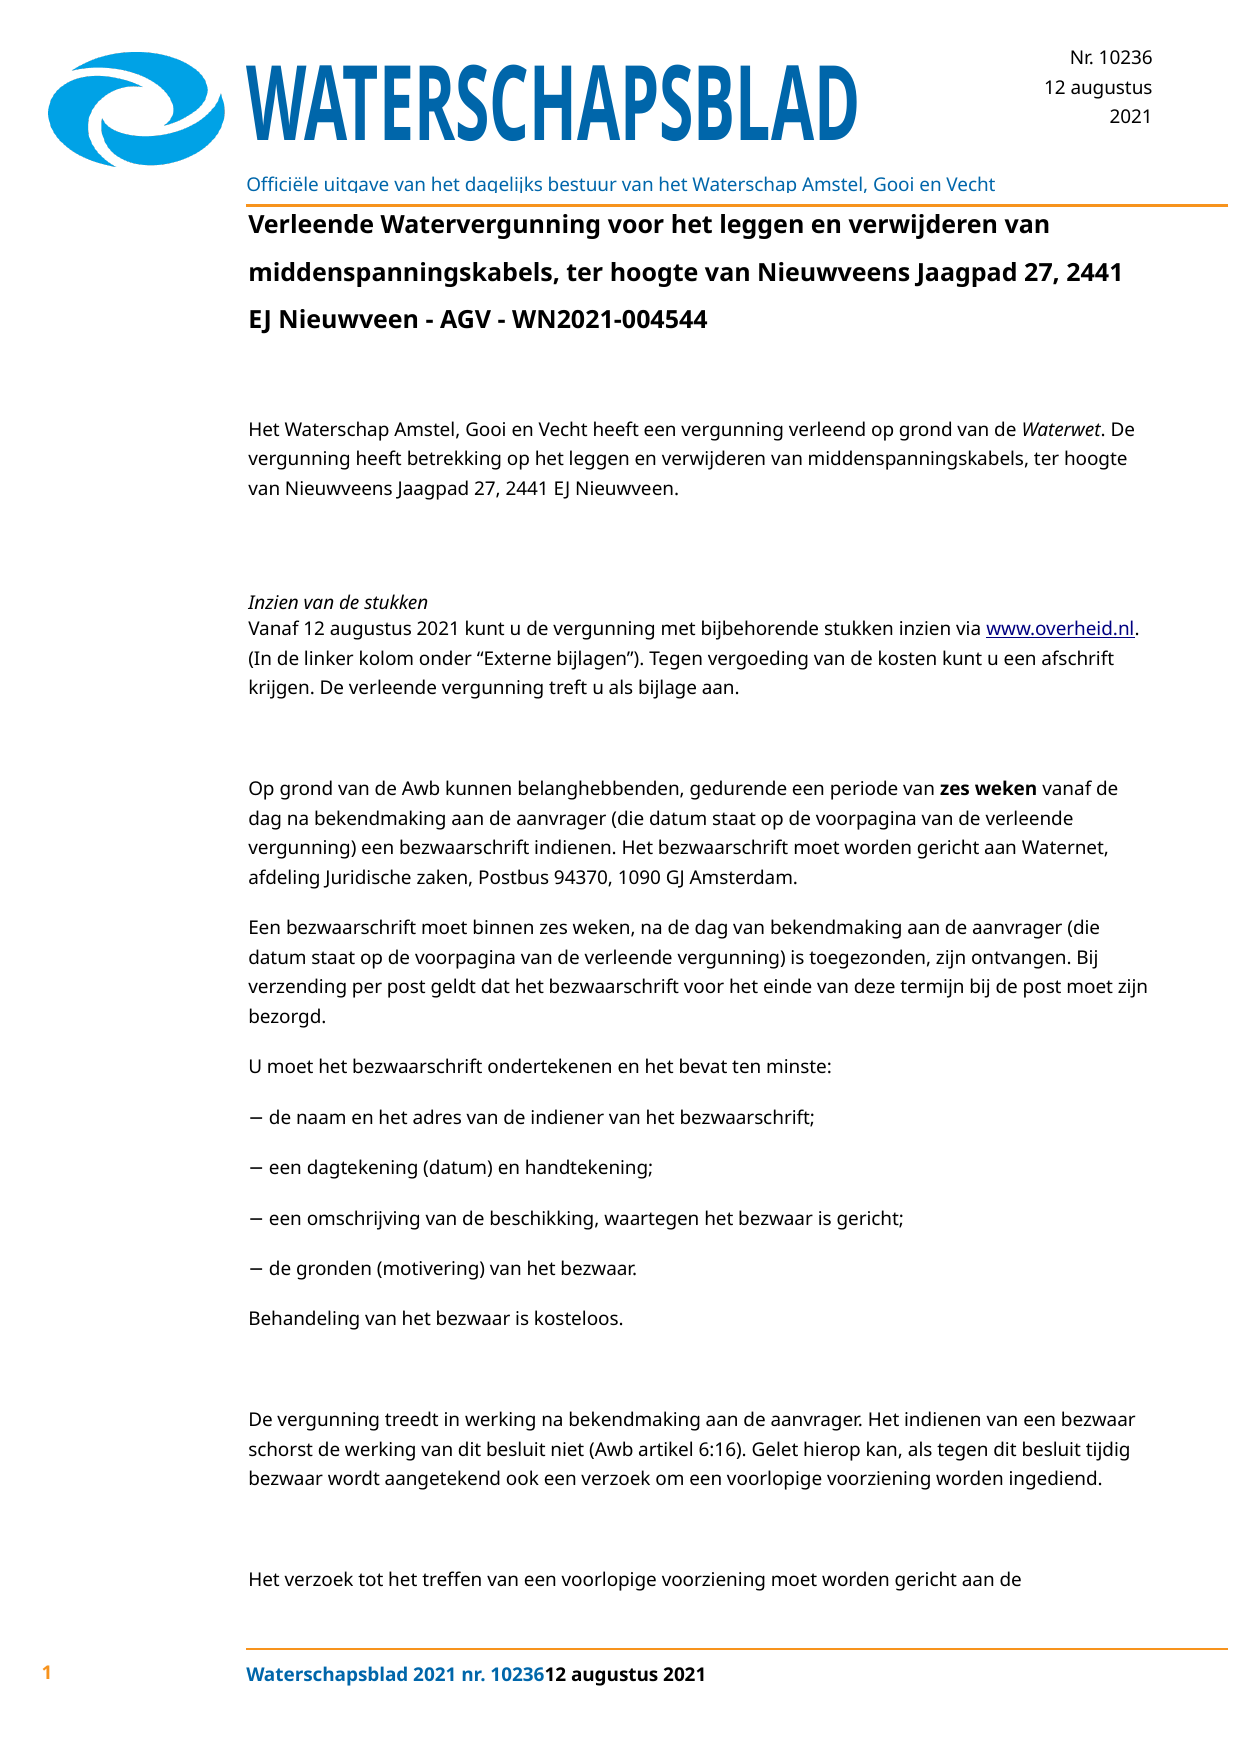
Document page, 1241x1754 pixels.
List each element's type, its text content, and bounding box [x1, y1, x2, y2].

text − de gronden (motivering) van het bezwaar. [248, 1255, 1152, 1281]
text Behandeling van het bezwaar is kosteloos. [248, 1306, 1152, 1331]
text Verleende Watervergunning voor het leggen en verwijderen van middenspanningskabels, ter hoogte van Nieuwveens Jaagpad 27, 2441 EJ Nieuwveen - AGV - WN2021-004544 [248, 207, 1152, 336]
text − de naam en het adres van de indiener van het bezwaarschrift; [248, 1104, 1152, 1130]
text − een omschrijving van de beschikking, waartegen het bezwaar is gericht; [248, 1205, 1152, 1231]
text Het Waterschap Amstel, Gooi en Vecht heeft een vergunning verleend op grond van de Waterwet. De vergunning heeft betrekking op het leggen en verwijderen van middenspanningskabels, ter hoogte van Nieuwveens Jaagpad 27, 2441 EJ Nieuwveen. [248, 416, 1152, 501]
text Een bezwaarschrift moet binnen zes weken, na de dag van bekendmaking aan de aanvrager (die datum staat op de voorpagina van de verleende vergunning) is toegezonden, zijn ontvangen. Bij verzending per post geldt dat het bezwaarschrift voor het einde van deze termijn bij de post moet zijn bezorgd. [248, 914, 1152, 1029]
text Het verzoek tot het treffen van een voorlopige voorziening moet worden gericht aan de [248, 1566, 1152, 1592]
text − een dagtekening (datum) en handtekening; [248, 1154, 1152, 1180]
text Vanaf 12 augustus 2021 kunt u de vergunning met bijbehorende stukken inzien via www.overheid.nl. (In de linker kolom onder “Externe bijlagen”). Tegen vergoeding van de kosten kunt u een afschrift krijgen. De verleende vergunning treft u als bijlage aan. [248, 615, 1152, 700]
text De vergunning treedt in werking na bekendmaking aan de aanvrager. Het indienen van een bezwaar schorst de werking van dit besluit niet (Awb artikel 6:16). Gelet hierop kan, als tegen dit besluit tijdig bezwaar wordt aangetekend ook een verzoek om een voorlopige voorziening worden ingediend. [248, 1406, 1152, 1491]
picture [41, 47, 231, 172]
text Op grond van de Awb kunnen belanghebbenden, gedurende een periode van zes weken vanaf de dag na bekendmaking aan de aanvrager (die datum staat op de voorpagina van de verleende vergunning) een bezwaarschrift indienen. Het bezwaarschrift moet worden gericht aan Waternet, afdeling Juridische zaken, Postbus 94370, 1090 GJ Amsterdam. [248, 775, 1152, 890]
text Inzien van de stukken [248, 589, 1152, 615]
text U moet het bezwaarschrift ondertekenen en het bevat ten minste: [248, 1053, 1152, 1079]
